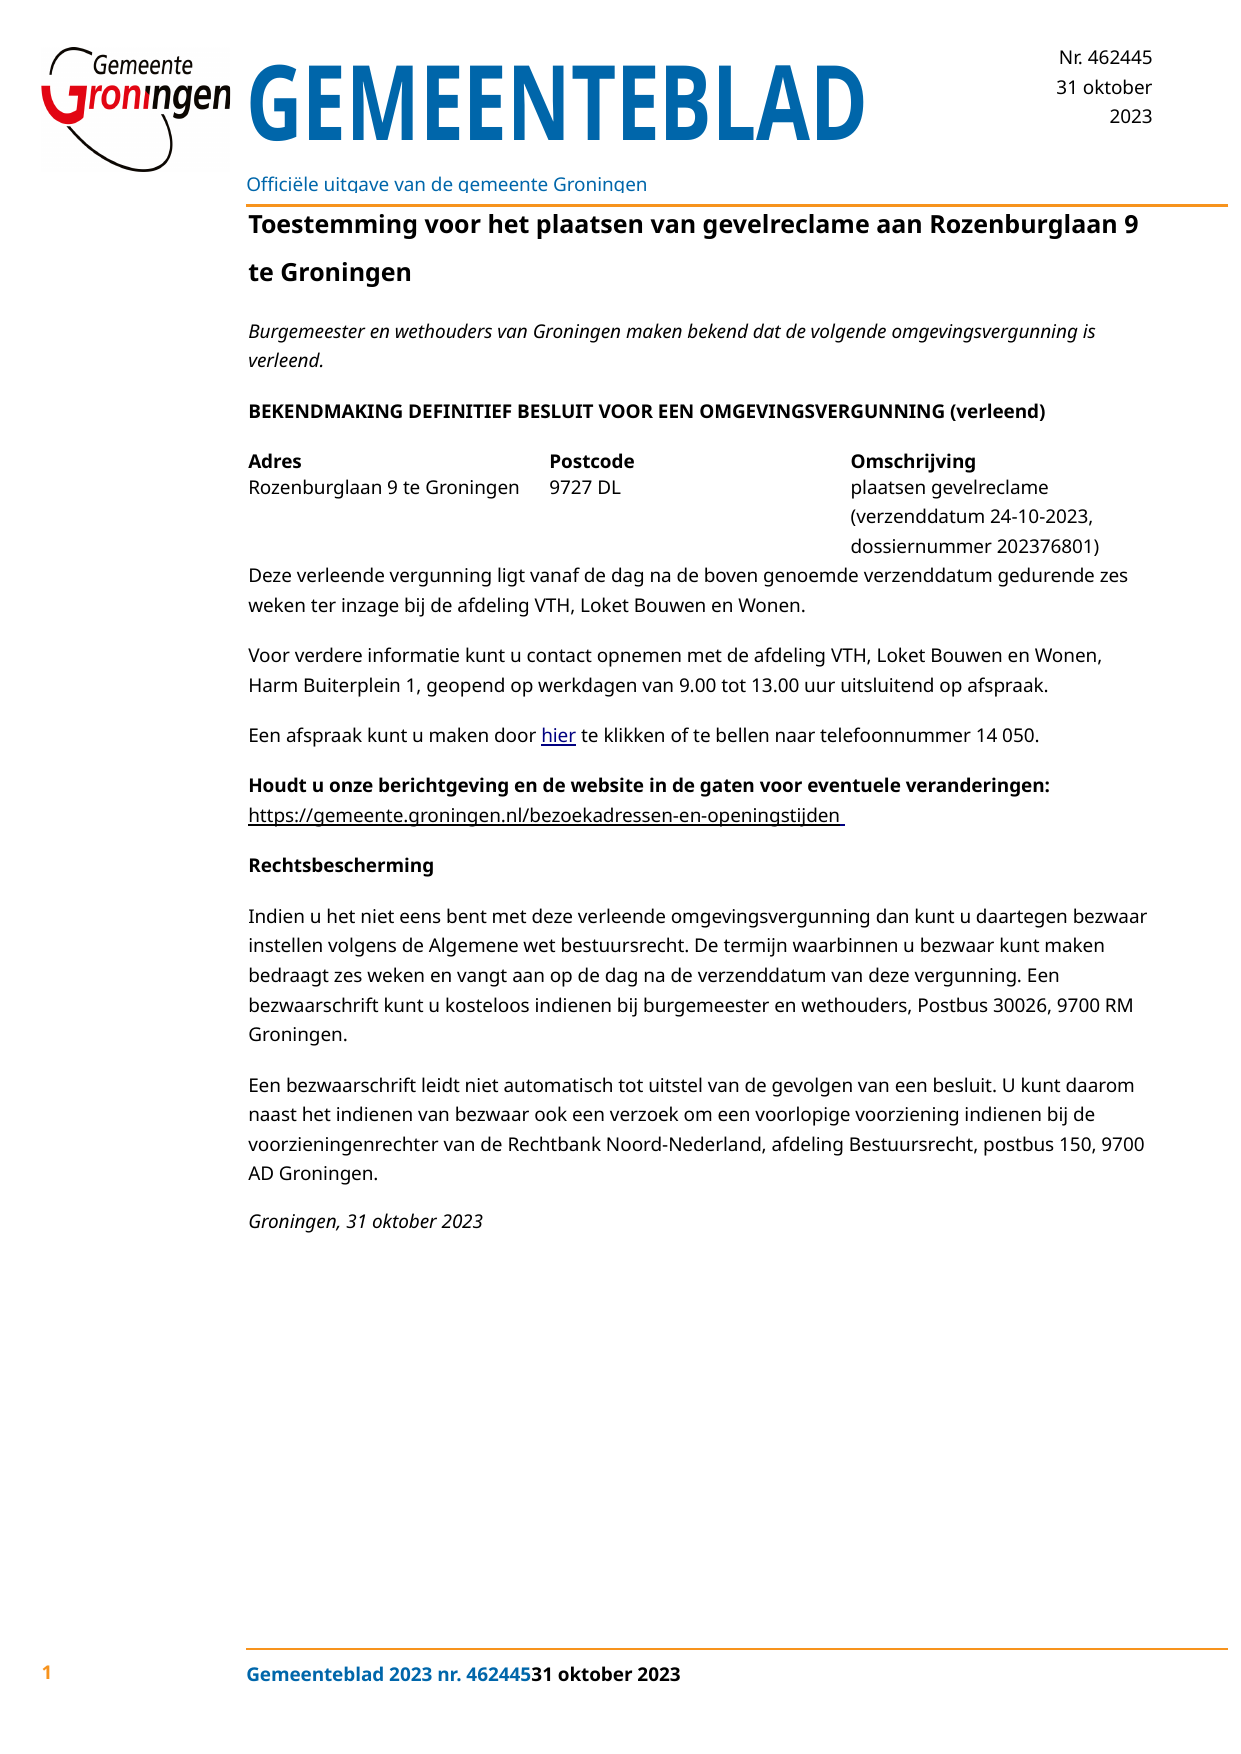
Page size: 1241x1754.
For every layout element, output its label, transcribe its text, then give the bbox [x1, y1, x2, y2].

table_cell Rozenburglaan 9 te Groningen [248, 474, 549, 559]
table_cell 9727 DL [549, 474, 850, 559]
picture [41, 47, 231, 172]
text Houdt u onze berichtgeving en de website in de gaten voor eventuele veranderingen: https://gemeente.groningen.nl/bezoekadressen-en-openingstijden [248, 773, 1152, 828]
text Toestemming voor het plaatsen van gevelreclame aan Rozenburglaan 9 te Groningen [248, 207, 1152, 288]
text Burgemeester en wethouders van Groningen maken bekend dat de volgende omgevingsvergunning is verleend. [248, 318, 1152, 373]
table_cell plaatsen gevelreclame (verzenddatum 24-10-2023, dossiernummer 202376801) [850, 474, 1152, 559]
table_header Omschrijving [850, 449, 1152, 474]
table_header Postcode [549, 449, 850, 474]
text Deze verleende vergunning ligt vanaf de dag na de boven genoemde verzenddatum gedurende zes weken ter inzage bij de afdeling VTH, Loket Bouwen en Wonen. [248, 562, 1152, 618]
text BEKENDMAKING DEFINITIEF BESLUIT VOOR EEN OMGEVINGSVERGUNNING (verleend) [248, 398, 1152, 424]
text Een bezwaarschrift leidt niet automatisch tot uitstel van de gevolgen van een besluit. U kunt daarom naast het indienen van bezwaar ook een verzoek om een voorlopige voorziening indienen bij de voorzieningenrechter van de Rechtbank Noord-Nederland, afdeling Bestuursrecht, postbus 150, 9700 AD Groningen. [248, 1072, 1152, 1186]
text Rechtsbescherming [248, 853, 1152, 878]
text Indien u het niet eens bent met deze verleende omgevingsvergunning dan kunt u daartegen bezwaar instellen volgens de Algemene wet bestuursrecht. De termijn waarbinnen u bezwaar kunt maken bedraagt zes weken en vangt aan op de dag na de verzenddatum van deze vergunning. Een bezwaarschrift kunt u kosteloos indienen bij burgemeester en wethouders, Postbus 30026, 9700 RM Groningen. [248, 903, 1152, 1047]
table_header Adres [248, 449, 549, 474]
text Een afspraak kunt u maken door hier te klikken of te bellen naar telefoonnummer 14 050. [248, 722, 1152, 748]
text Voor verdere informatie kunt u contact opnemen met de afdeling VTH, Loket Bouwen en Wonen, Harm Buiterplein 1, geopend op werkdagen van 9.00 tot 13.00 uur uitsluitend op afspraak. [248, 642, 1152, 698]
text Groningen, 31 oktober 2023 [248, 1208, 1152, 1234]
